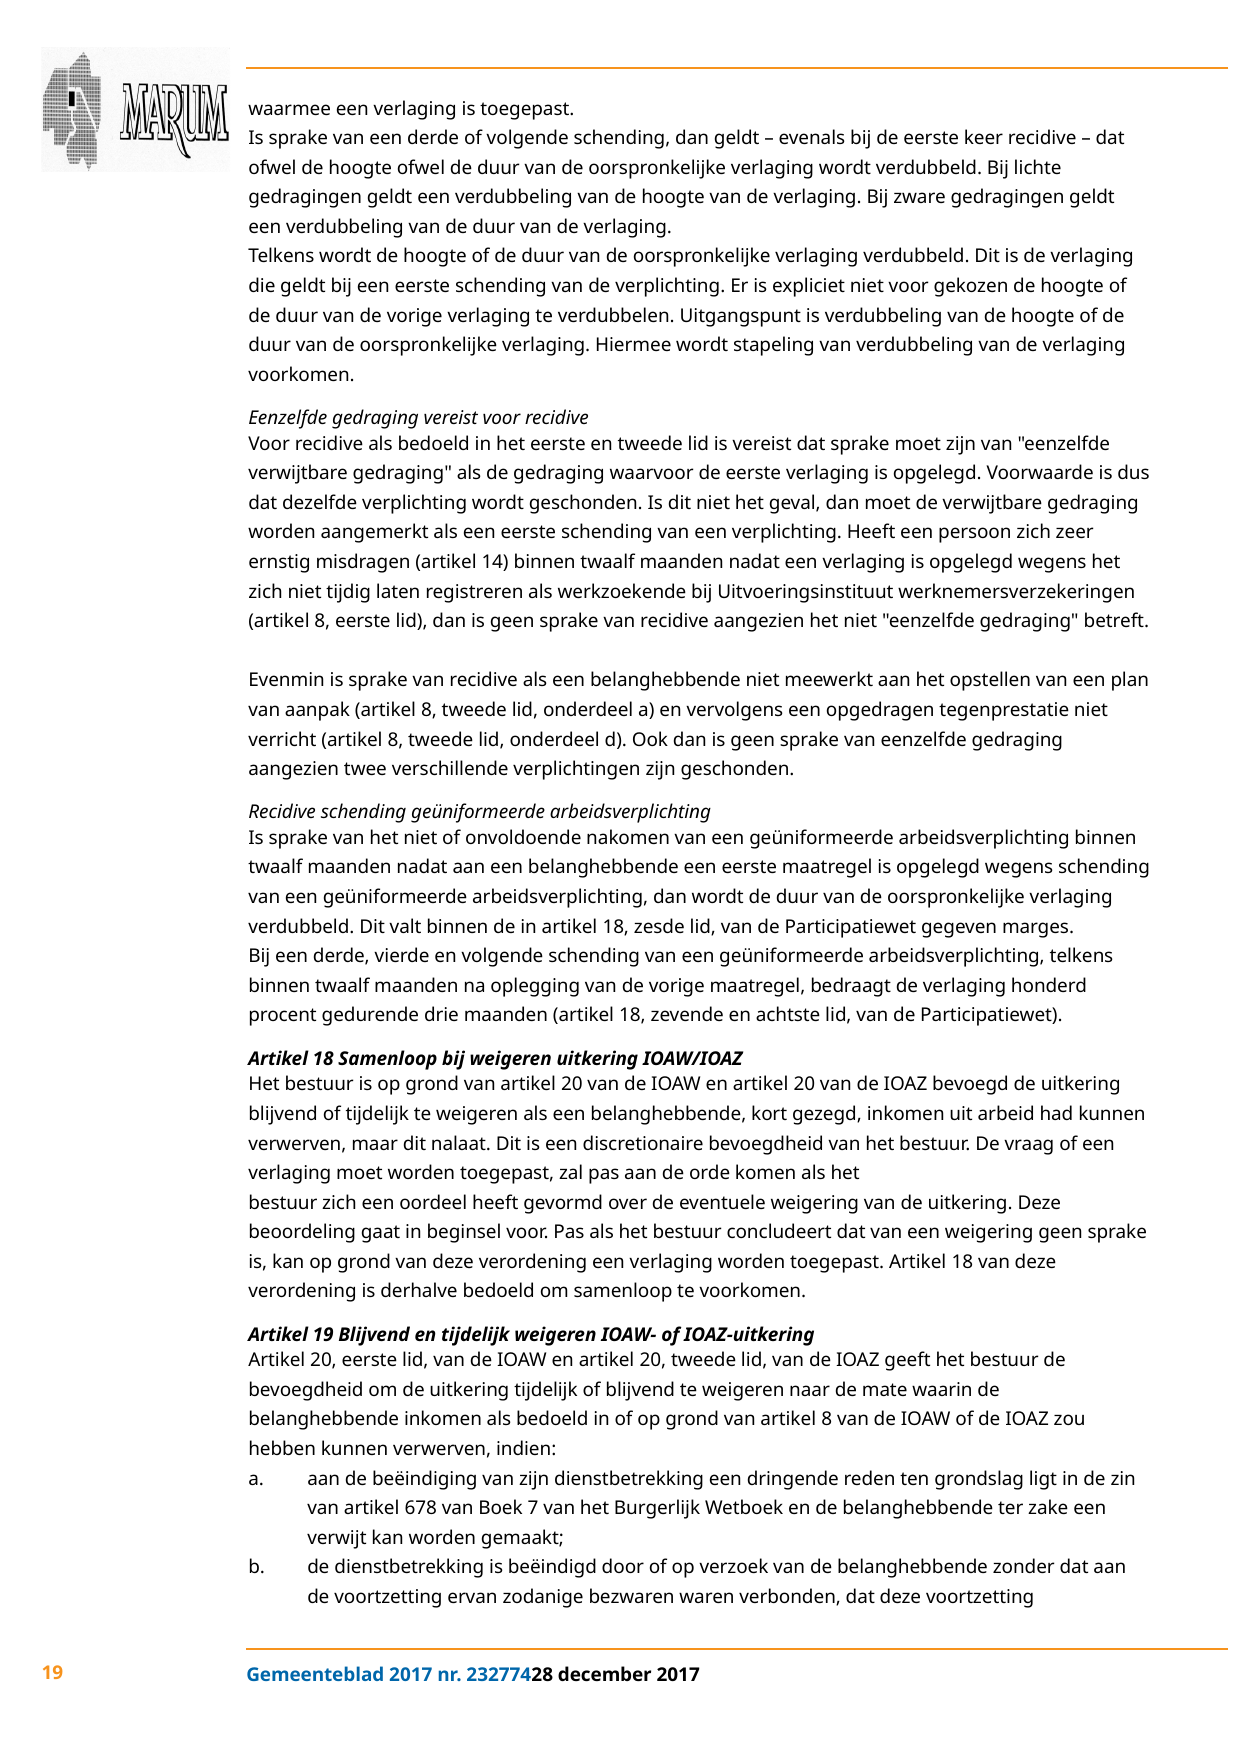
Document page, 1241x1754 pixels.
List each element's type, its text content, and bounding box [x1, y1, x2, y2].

text Artikel 20, eerste lid, van de IOAW en artikel 20, tweede lid, van de IOAZ geeft het bestuur de bevoegdheid om de uitkering tijdelijk of blijvend te weigeren naar de mate waarin de belanghebbende inkomen als bedoeld in of op grond van artikel 8 van de IOAW of de IOAZ zou hebben kunnen verwerven, indien: [248, 1346, 1152, 1461]
text Artikel 19 Blijvend en tijdelijk weigeren IOAW- of IOAZ-uitkering [248, 1321, 1152, 1346]
list de dienstbetrekking is beëindigd door of op verzoek van de belanghebbende zonder dat aan de voortzetting ervan zodanige bezwaren waren verbonden, dat deze voortzetting [248, 1553, 1152, 1609]
text Bij een derde, vierde en volgende schending van een geüniformeerde arbeidsverplichting, telkens binnen twaalf maanden na oplegging van de vorige maatregel, bedraagt de verlaging honderd procent gedurende drie maanden (artikel 18, zevende en achtste lid, van de Participatiewet). [248, 942, 1152, 1027]
text Artikel 18 Samenloop bij weigeren uitkering IOAW/IOAZ [248, 1045, 1152, 1071]
text Is sprake van het niet of onvoldoende nakomen van een geüniformeerde arbeidsverplichting binnen twaalf maanden nadat aan een belanghebbende een eerste maatregel is opgelegd wegens schending van een geüniformeerde arbeidsverplichting, dan wordt de duur van de oorspronkelijke verlaging verdubbeld. Dit valt binnen de in artikel 18, zesde lid, van de Participatiewet gegeven marges. [248, 824, 1152, 939]
list aan de beëindiging van zijn dienstbetrekking een dringende reden ten grondslag ligt in de zin van artikel 678 van Boek 7 van het Burgerlijk Wetboek en de belanghebbende ter zake een verwijt kan worden gemaakt; [248, 1465, 1152, 1550]
text Evenmin is sprake van recidive als een belanghebbende niet meewerkt aan het opstellen van een plan van aanpak (artikel 8, tweede lid, onderdeel a) en vervolgens een opgedragen tegenprestatie niet verricht (artikel 8, tweede lid, onderdeel d). Ook dan is geen sprake van eenzelfde gedraging aangezien twee verschillende verplichtingen zijn geschonden. [248, 667, 1152, 781]
picture [41, 47, 231, 172]
text Telkens wordt de hoogte of de duur van de oorspronkelijke verlaging verdubbeld. Dit is de verlaging die geldt bij een eerste schending van de verplichting. Er is expliciet niet voor gekozen de hoogte of de duur van de vorige verlaging te verdubbelen. Uitgangspunt is verdubbeling van de hoogte of de duur van de oorspronkelijke verlaging. Hiermee wordt stapeling van verdubbeling van de verlaging voorkomen. [248, 243, 1152, 387]
text Eenzelfde gedraging vereist voor recidive [248, 404, 1152, 430]
text Is sprake van een derde of volgende schending, dan geldt – evenals bij de eerste keer recidive – dat ofwel de hoogte ofwel de duur van de oorspronkelijke verlaging wordt verdubbeld. Bij lichte gedragingen geldt een verdubbeling van de hoogte van de verlaging. Bij zware gedragingen geldt een verdubbeling van de duur van de verlaging. [248, 124, 1152, 239]
text Recidive schending geüniformeerde arbeidsverplichting [248, 798, 1152, 824]
text bestuur zich een oordeel heeft gevormd over de eventuele weigering van de uitkering. Deze beoordeling gaat in beginsel voor. Pas als het bestuur concludeert dat van een weigering geen sprake is, kan op grond van deze verordening een verlaging worden toegepast. Artikel 18 van deze verordening is derhalve bedoeld om samenloop te voorkomen. [248, 1189, 1152, 1303]
text Het bestuur is op grond van artikel 20 van de IOAW en artikel 20 van de IOAZ bevoegd de uitkering blijvend of tijdelijk te weigeren als een belanghebbende, kort gezegd, inkomen uit arbeid had kunnen verwerven, maar dit nalaat. Dit is een discretionaire bevoegdheid van het bestuur. De vraag of een verlaging moet worden toegepast, zal pas aan de orde komen als het [248, 1071, 1152, 1185]
text waarmee een verlaging is toegepast. [248, 95, 1152, 121]
text Voor recidive als bedoeld in het eerste en tweede lid is vereist dat sprake moet zijn van "eenzelfde verwijtbare gedraging" als de gedraging waarvoor de eerste verlaging is opgelegd. Voorwaarde is dus dat dezelfde verplichting wordt geschonden. Is dit niet het geval, dan moet de verwijtbare gedraging worden aangemerkt als een eerste schending van een verplichting. Heeft een persoon zich zeer ernstig misdragen (artikel 14) binnen twaalf maanden nadat een verlaging is opgelegd wegens het zich niet tijdig laten registreren als werkzoekende bij Uitvoeringsinstituut werknemersverzekeringen (artikel 8, eerste lid), dan is geen sprake van recidive aangezien het niet "eenzelfde gedraging" betreft. [248, 430, 1152, 633]
